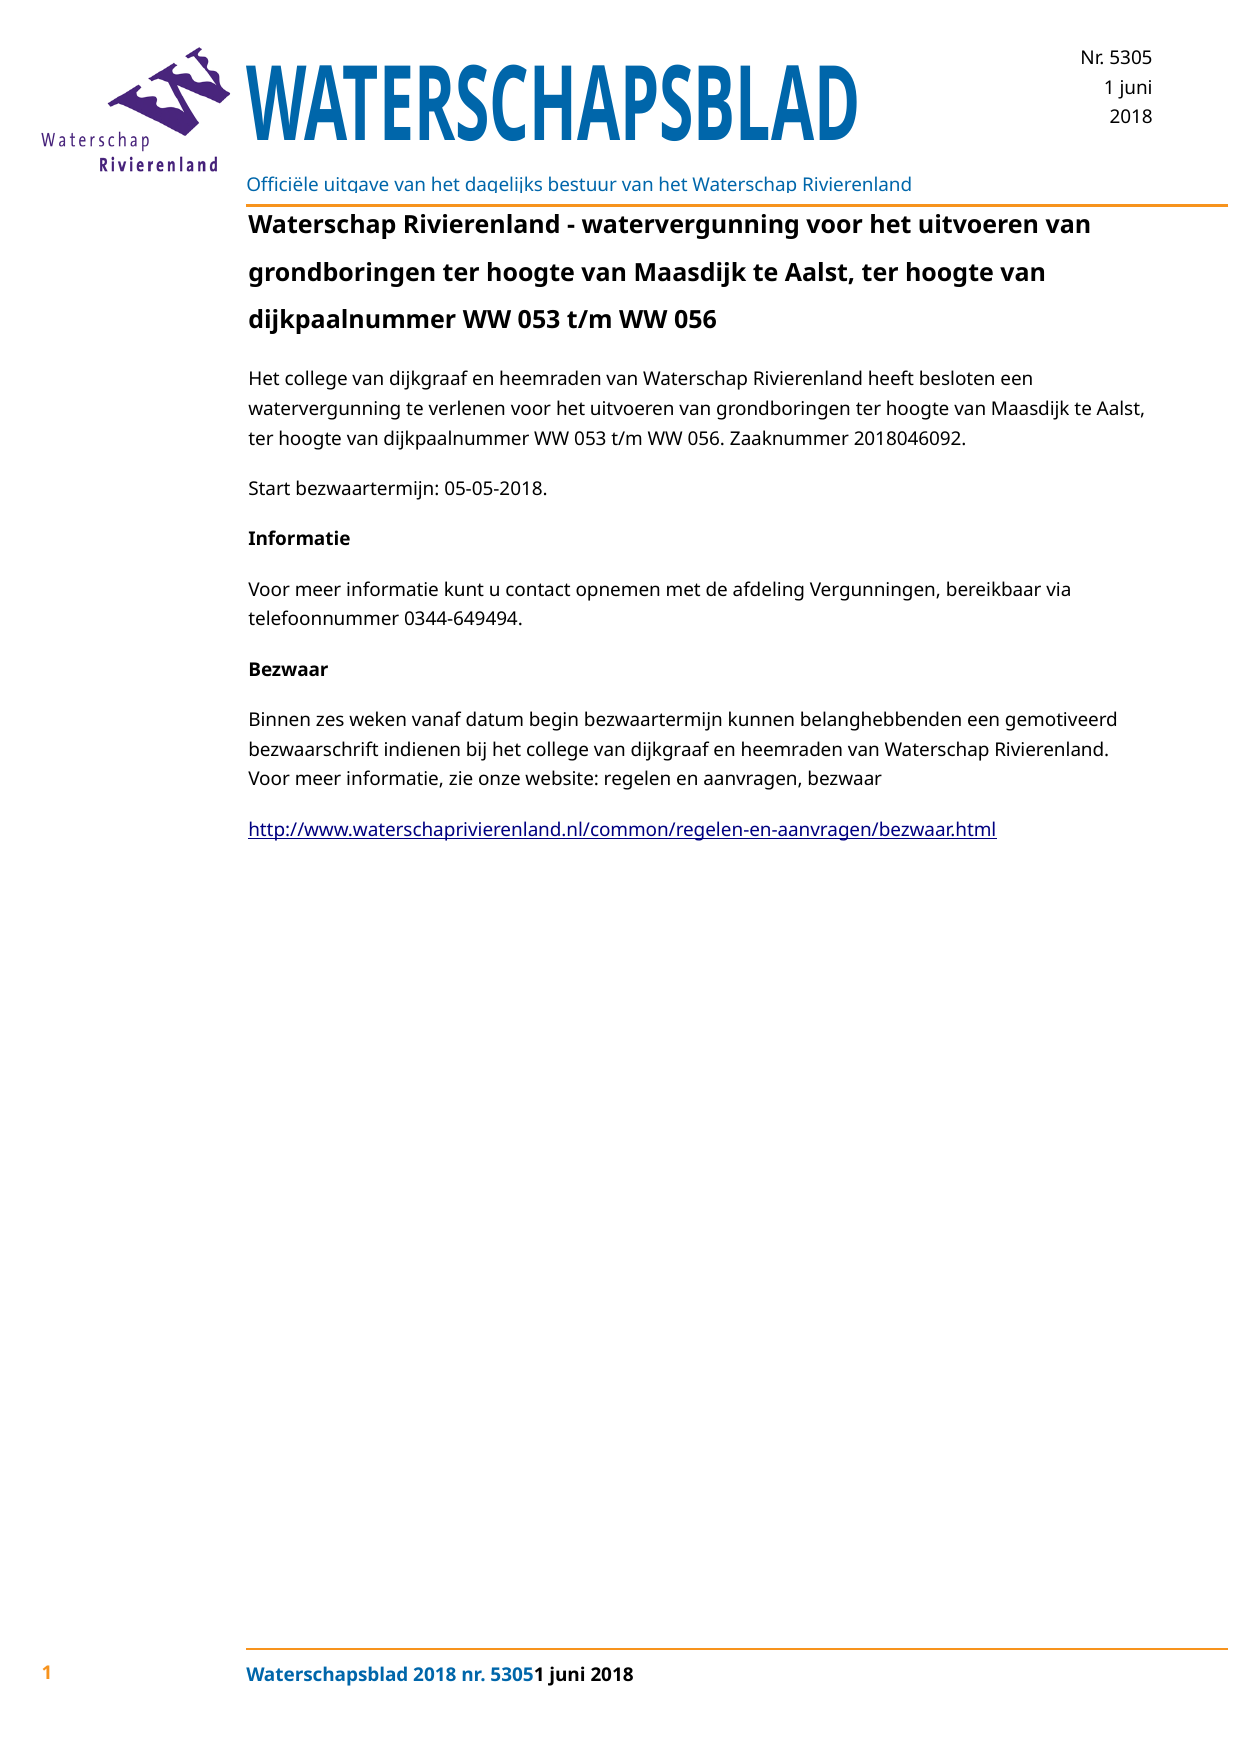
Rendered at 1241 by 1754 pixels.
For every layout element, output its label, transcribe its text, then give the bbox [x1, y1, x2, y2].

text Waterschap Rivierenland - watervergunning voor het uitvoeren van grondboringen ter hoogte van Maasdijk te Aalst, ter hoogte van dijkpaalnummer WW 053 t/m WW 056 [248, 207, 1152, 336]
text http://www.waterschaprivierenland.nl/common/regelen-en-aanvragen/bezwaar.html [248, 816, 1152, 842]
text Start bezwaartermijn: 05-05-2018. [248, 475, 1152, 501]
text Informatie [248, 526, 1152, 551]
text Binnen zes weken vanaf datum begin bezwaartermijn kunnen belanghebbenden een gemotiveerd bezwaarschrift indienen bij het college van dijkgraaf en heemraden van Waterschap Rivierenland. Voor meer informatie, zie onze website: regelen en aanvragen, bezwaar [248, 706, 1152, 791]
text Voor meer informatie kunt u contact opnemen met de afdeling Vergunningen, bereikbaar via telefoonnummer 0344-649494. [248, 576, 1152, 631]
text Bezwaar [248, 656, 1152, 682]
picture [41, 47, 231, 172]
text Het college van dijkgraaf en heemraden van Waterschap Rivierenland heeft besloten een watervergunning te verlenen voor het uitvoeren van grondboringen ter hoogte van Maasdijk te Aalst, ter hoogte van dijkpaalnummer WW 053 t/m WW 056. Zaaknummer 2018046092. [248, 366, 1152, 450]
